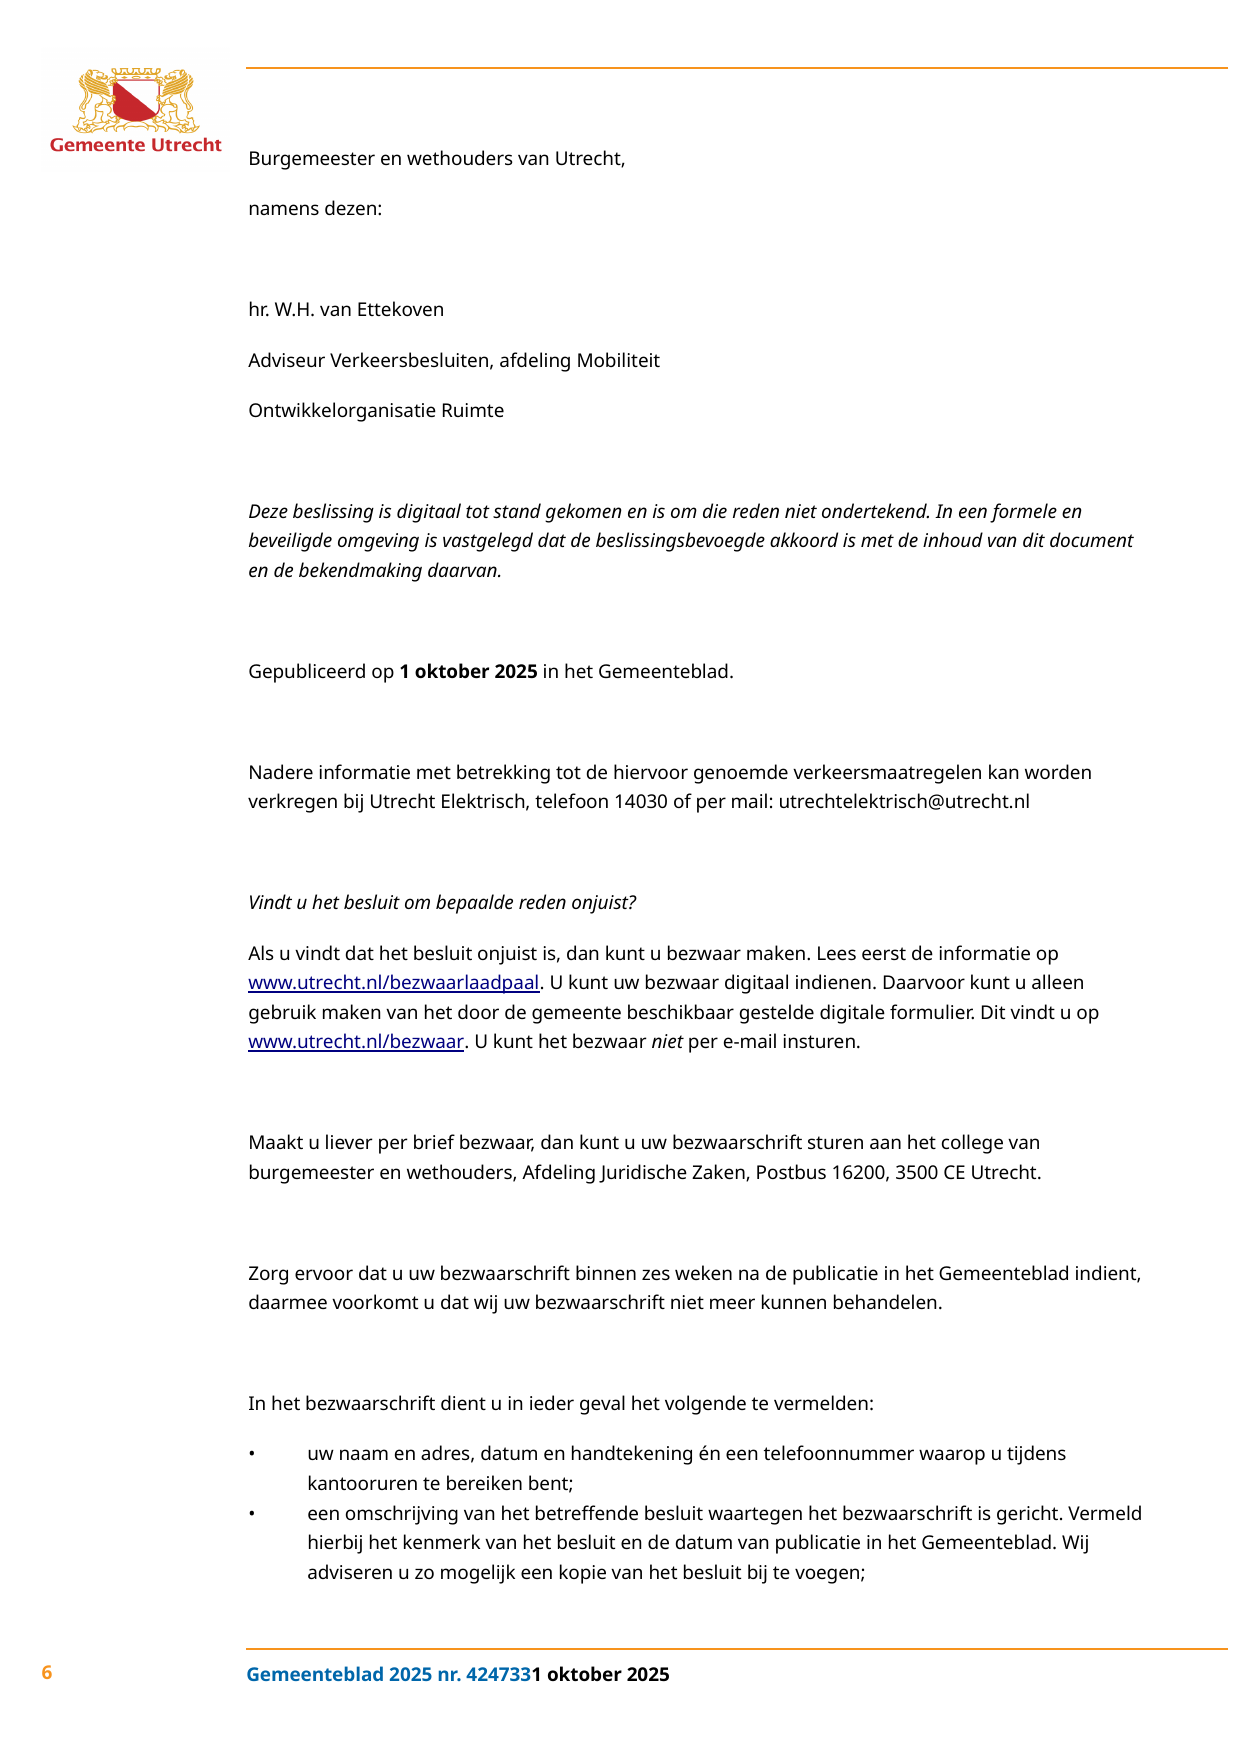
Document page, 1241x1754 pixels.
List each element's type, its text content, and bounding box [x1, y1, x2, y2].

list een omschrijving van het betreffende besluit waartegen het bezwaarschrift is gericht. Vermeld hierbij het kenmerk van het besluit en de datum van publicatie in het Gemeenteblad. Wij adviseren u zo mogelijk een kopie van het besluit bij te voegen; [248, 1500, 1152, 1585]
text Gepubliceerd op 1 oktober 2025 in het Gemeenteblad. [248, 658, 1152, 684]
text Maakt u liever per brief bezwaar, dan kunt u uw bezwaarschrift sturen aan het college van burgemeester en wethouders, Afdeling Juridische Zaken, Postbus 16200, 3500 CE Utrecht. [248, 1129, 1152, 1185]
text hr. W.H. van Ettekoven [248, 296, 1152, 322]
text Burgemeester en wethouders van Utrecht, [248, 145, 1152, 171]
list uw naam en adres, datum en handtekening én een telefoonnummer waarop u tijdens kantooruren te bereiken bent; [248, 1441, 1152, 1496]
text namens dezen: [248, 196, 1152, 221]
text Ontwikkelorganisatie Ruimte [248, 397, 1152, 423]
text Vindt u het besluit om bepaalde reden onjuist? [248, 889, 1152, 915]
text Als u vindt dat het besluit onjuist is, dan kunt u bezwaar maken. Lees eerst de informatie op www.utrecht.nl/bezwaarlaadpaal. U kunt uw bezwaar digitaal indienen. Daarvoor kunt u alleen gebruik maken van het door de gemeente beschikbaar gestelde digitale formulier. Dit vindt u op www.utrecht.nl/bezwaar. U kunt het bezwaar niet per e-mail insturen. [248, 940, 1152, 1054]
text Deze beslissing is digitaal tot stand gekomen en is om die reden niet ondertekend. In een formele en beveiligde omgeving is vastgelegd dat de beslissingsbevoegde akkoord is met de inhoud van dit document en de bekendmaking daarvan. [248, 498, 1152, 583]
text In het bezwaarschrift dient u in ieder geval het volgende te vermelden: [248, 1390, 1152, 1416]
text Nadere informatie met betrekking tot de hiervoor genoemde verkeersmaatregelen kan worden verkregen bij Utrecht Elektrisch, telefoon 14030 of per mail: utrechtelektrisch@utrecht.nl [248, 759, 1152, 814]
text Adviseur Verkeersbesluiten, afdeling Mobiliteit [248, 347, 1152, 373]
picture [41, 47, 231, 172]
text Zorg ervoor dat u uw bezwaarschrift binnen zes weken na de publicatie in het Gemeenteblad indient, daarmee voorkomt u dat wij uw bezwaarschrift niet meer kunnen behandelen. [248, 1260, 1152, 1315]
